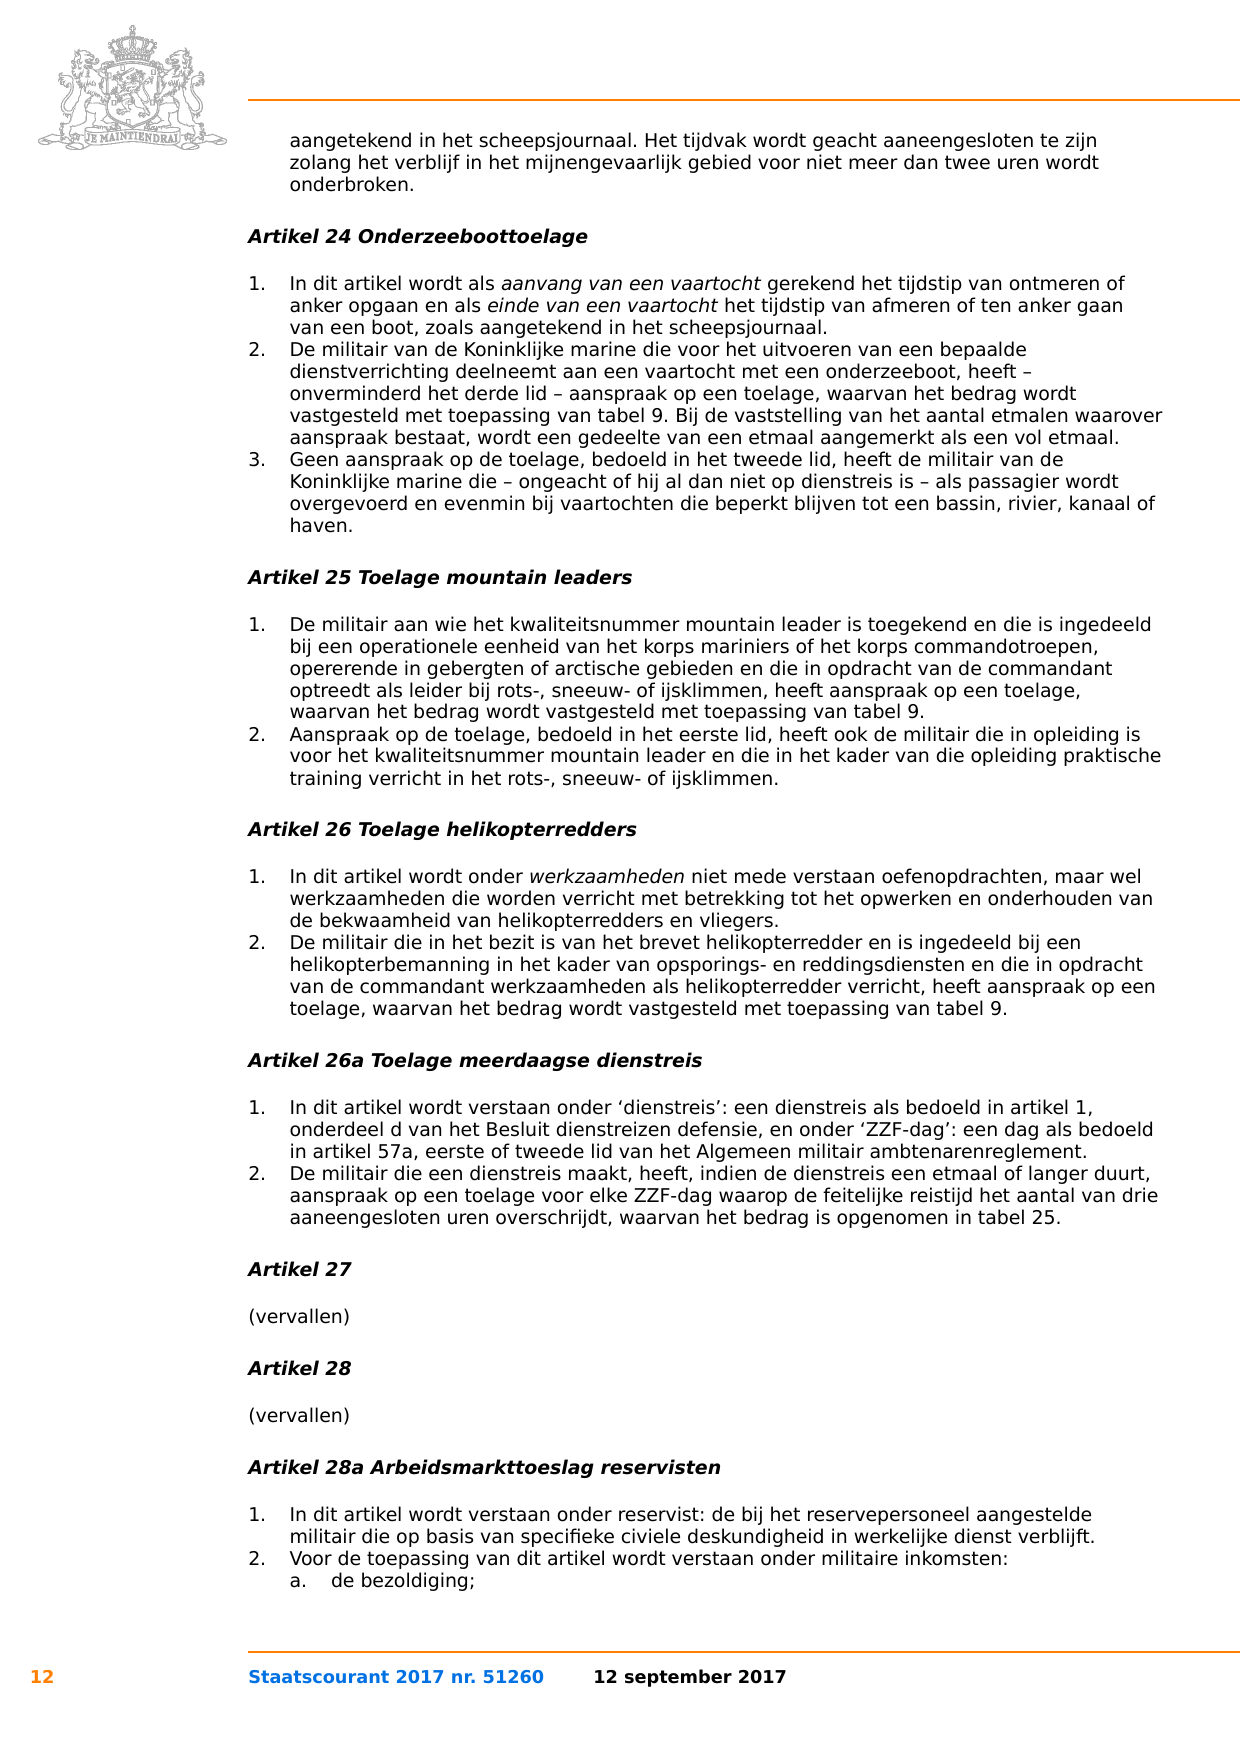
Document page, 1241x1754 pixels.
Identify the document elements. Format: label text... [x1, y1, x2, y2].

text 1. In dit artikel wordt als aanvang van een vaartocht gerekend het tijdstip van ontmeren of anker opgaan en als einde van een vaartocht het tijdstip van afmeren of ten anker gaan van een boot, zoals aangetekend in het scheepsjournaal. [248, 273, 1163, 339]
subtitle Artikel 24 Onderzeeboottoelage [248, 226, 1163, 248]
text aangetekend in het scheepsjournaal. Het tijdvak wordt geacht aaneengesloten te zijn zolang het verblijf in het mijnengevaarlijk gebied voor niet meer dan twee uren wordt onderbroken. [248, 130, 1163, 196]
text 1. In dit artikel wordt verstaan onder ‘dienstreis’: een dienstreis als bedoeld in artikel 1, onderdeel d van het Besluit dienstreizen defensie, en onder ‘ZZF-dag’: een dag als bedoeld in artikel 57a, eerste of tweede lid van het Algemeen militair ambtenarenreglement. [248, 1097, 1163, 1163]
text 2. De militair van de Koninklijke marine die voor het uitvoeren van een bepaalde dienstverrichting deelneemt aan een vaartocht met een onderzeeboot, heeft – onverminderd het derde lid – aanspraak op een toelage, waarvan het bedrag wordt vastgesteld met toepassing van tabel 9. Bij de vaststelling van het aantal etmalen waarover aanspraak bestaat, wordt een gedeelte van een etmaal aangemerkt als een vol etmaal. [248, 339, 1163, 449]
subtitle Artikel 26 Toelage helikopterredders [248, 819, 1163, 841]
subtitle Artikel 28a Arbeidsmarkttoeslag reservisten [248, 1457, 1163, 1479]
text 1. In dit artikel wordt onder werkzaamheden niet mede verstaan oefenopdrachten, maar wel werkzaamheden die worden verricht met betrekking tot het opwerken en onderhouden van de bekwaamheid van helikopterredders en vliegers. [248, 866, 1163, 932]
subtitle Artikel 25 Toelage mountain leaders [248, 567, 1163, 588]
text 2. Voor de toepassing van dit artikel wordt verstaan onder militaire inkomsten: [248, 1548, 1163, 1570]
text (vervallen) [248, 1306, 1163, 1328]
subtitle Artikel 26a Toelage meerdaagse dienstreis [248, 1050, 1163, 1072]
text 3. Geen aanspraak op de toelage, bedoeld in het tweede lid, heeft de militair van de Koninklijke marine die – ongeacht of hij al dan niet op dienstreis is – als passagier wordt overgevoerd en evenmin bij vaartochten die beperkt blijven tot een bassin, rivier, kanaal of haven. [248, 449, 1163, 537]
subtitle Artikel 28 [248, 1358, 1163, 1380]
subtitle Artikel 27 [248, 1259, 1163, 1281]
text 1. De militair aan wie het kwaliteitsnummer mountain leader is toegekend en die is ingedeeld bij een operationele eenheid van het korps mariniers of het korps commandotroepen, opererende in gebergten of arctische gebieden en die in opdracht van de commandant optreedt als leider bij rots-, sneeuw- of ijsklimmen, heeft aanspraak op een toelage, waarvan het bedrag wordt vastgesteld met toepassing van tabel 9. [248, 613, 1163, 723]
text a. de bezoldiging; [289, 1570, 1163, 1592]
text (vervallen) [248, 1405, 1163, 1427]
picture [38, 25, 227, 150]
text 2. De militair die in het bezit is van het brevet helikopterredder en is ingedeeld bij een helikopterbemanning in het kader van opsporings- en reddingsdiensten en die in opdracht van de commandant werkzaamheden als helikopterredder verricht, heeft aanspraak op een toelage, waarvan het bedrag wordt vastgesteld met toepassing van tabel 9. [248, 932, 1163, 1020]
text 1. In dit artikel wordt verstaan onder reservist: de bij het reservepersoneel aangestelde militair die op basis van specifieke civiele deskundigheid in werkelijke dienst verblijft. [248, 1504, 1163, 1548]
text 2. De militair die een dienstreis maakt, heeft, indien de dienstreis een etmaal of langer duurt, aanspraak op een toelage voor elke ZZF-dag waarop de feitelijke reistijd het aantal van drie aaneengesloten uren overschrijdt, waarvan het bedrag is opgenomen in tabel 25. [248, 1163, 1163, 1229]
text 2. Aanspraak op de toelage, bedoeld in het eerste lid, heeft ook de militair die in opleiding is voor het kwaliteitsnummer mountain leader en die in het kader van die opleiding praktische training verricht in het rots-, sneeuw- of ijsklimmen. [248, 723, 1163, 789]
